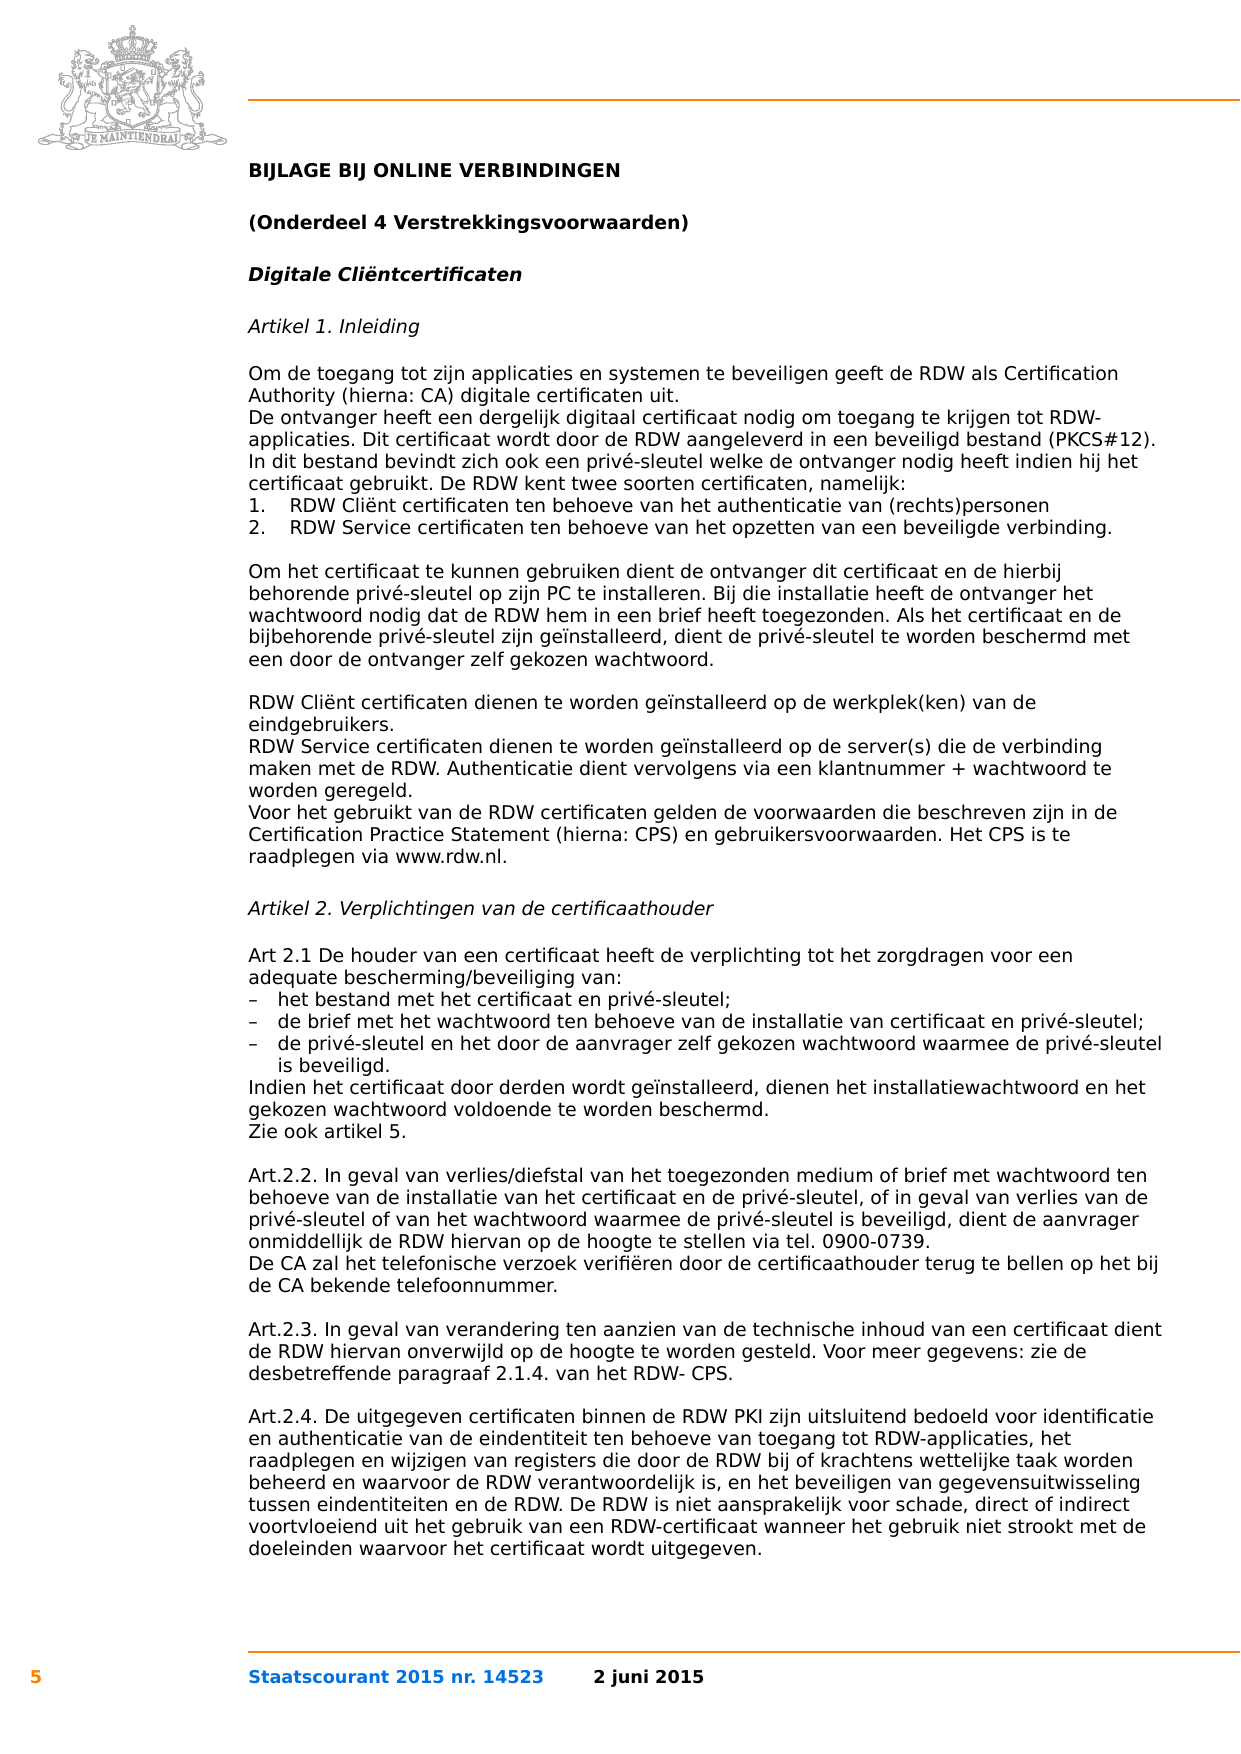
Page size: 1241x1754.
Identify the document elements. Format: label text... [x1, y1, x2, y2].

subtitle Artikel 2. Verplichtingen van de certificaathouder [248, 898, 1163, 920]
text Om het certificaat te kunnen gebruiken dient de ontvanger dit certificaat en de hierbij behorende privé-sleutel op zijn PC te installeren. Bij die installatie heeft de ontvanger het wachtwoord nodig dat de RDW hem in een brief heeft toegezonden. Als het certificaat en de bijbehorende privé-sleutel zijn geïnstalleerd, dient de privé-sleutel te worden beschermd met een door de ontvanger zelf gekozen wachtwoord. [248, 561, 1163, 670]
text 2. RDW Service certificaten ten behoeve van het opzetten van een beveiligde verbinding. [248, 517, 1163, 539]
text Zie ook artikel 5. [248, 1121, 1163, 1143]
text In dit bestand bevindt zich ook een privé-sleutel welke de ontvanger nodig heeft indien hij het certificaat gebruikt. De RDW kent twee soorten certificaten, namelijk: [248, 451, 1163, 495]
text – de brief met het wachtwoord ten behoeve van de installatie van certificaat en privé-sleutel; [248, 1011, 1163, 1033]
subtitle BIJLAGE BIJ ONLINE VERBINDINGEN [248, 160, 1163, 182]
text Indien het certificaat door derden wordt geïnstalleerd, dienen het installatiewachtwoord en het gekozen wachtwoord voldoende te worden beschermd. [248, 1077, 1163, 1121]
text RDW Service certificaten dienen te worden geïnstalleerd op de server(s) die de verbinding maken met de RDW. Authenticatie dient vervolgens via een klantnummer + wachtwoord te worden geregeld. [248, 736, 1163, 802]
text 1. RDW Cliënt certificaten ten behoeve van het authenticatie van (rechts)personen [248, 495, 1163, 517]
picture [38, 25, 227, 150]
subtitle (Onderdeel 4 Verstrekkingsvoorwaarden) [248, 212, 1163, 234]
text Art.2.4. De uitgegeven certificaten binnen de RDW PKI zijn uitsluitend bedoeld voor identificatie en authenticatie van de eindentiteit ten behoeve van toegang tot RDW-applicaties, het raadplegen en wijzigen van registers die door de RDW bij of krachtens wettelijke taak worden beheerd en waarvoor de RDW verantwoordelijk is, en het beveiligen van gegevensuitwisseling tussen eindentiteiten en de RDW. De RDW is niet aansprakelijk voor schade, direct of indirect voortvloeiend uit het gebruik van een RDW-certificaat wanneer het gebruik niet strookt met de doeleinden waarvoor het certificaat wordt uitgegeven. [248, 1406, 1163, 1560]
text Art.2.3. In geval van verandering ten aanzien van de technische inhoud van een certificaat dient de RDW hiervan onverwijld op de hoogte te worden gesteld. Voor meer gegevens: zie de desbetreffende paragraaf 2.1.4. van het RDW- CPS. [248, 1318, 1163, 1384]
subtitle Digitale Cliëntcertificaten [248, 264, 1163, 286]
text Art 2.1 De houder van een certificaat heeft de verplichting tot het zorgdragen voor een adequate bescherming/beveiliging van: [248, 945, 1163, 989]
text De CA zal het telefonische verzoek verifiëren door de certificaathouder terug te bellen op het bij de CA bekende telefoonnummer. [248, 1253, 1163, 1297]
subtitle Artikel 1. Inleiding [248, 316, 1163, 338]
text RDW Cliënt certificaten dienen te worden geïnstalleerd op de werkplek(ken) van de eindgebruikers. [248, 692, 1163, 736]
text – het bestand met het certificaat en privé-sleutel; [248, 989, 1163, 1011]
text Om de toegang tot zijn applicaties en systemen te beveiligen geeft de RDW als Certification Authority (hierna: CA) digitale certificaten uit. [248, 363, 1163, 407]
text De ontvanger heeft een dergelijk digitaal certificaat nodig om toegang te krijgen tot RDW-applicaties. Dit certificaat wordt door de RDW aangeleverd in een beveiligd bestand (PKCS#12). [248, 407, 1163, 451]
text Art.2.2. In geval van verlies/diefstal van het toegezonden medium of brief met wachtwoord ten behoeve van de installatie van het certificaat en de privé-sleutel, of in geval van verlies van de privé-sleutel of van het wachtwoord waarmee de privé-sleutel is beveiligd, dient de aanvrager onmiddellijk de RDW hiervan op de hoogte te stellen via tel. 0900-0739. [248, 1165, 1163, 1253]
text – de privé-sleutel en het door de aanvrager zelf gekozen wachtwoord waarmee de privé-sleutel is beveiligd. [248, 1033, 1163, 1077]
text Voor het gebruikt van de RDW certificaten gelden de voorwaarden die beschreven zijn in de Certification Practice Statement (hierna: CPS) en gebruikersvoorwaarden. Het CPS is te raadplegen via www.rdw.nl. [248, 802, 1163, 868]
